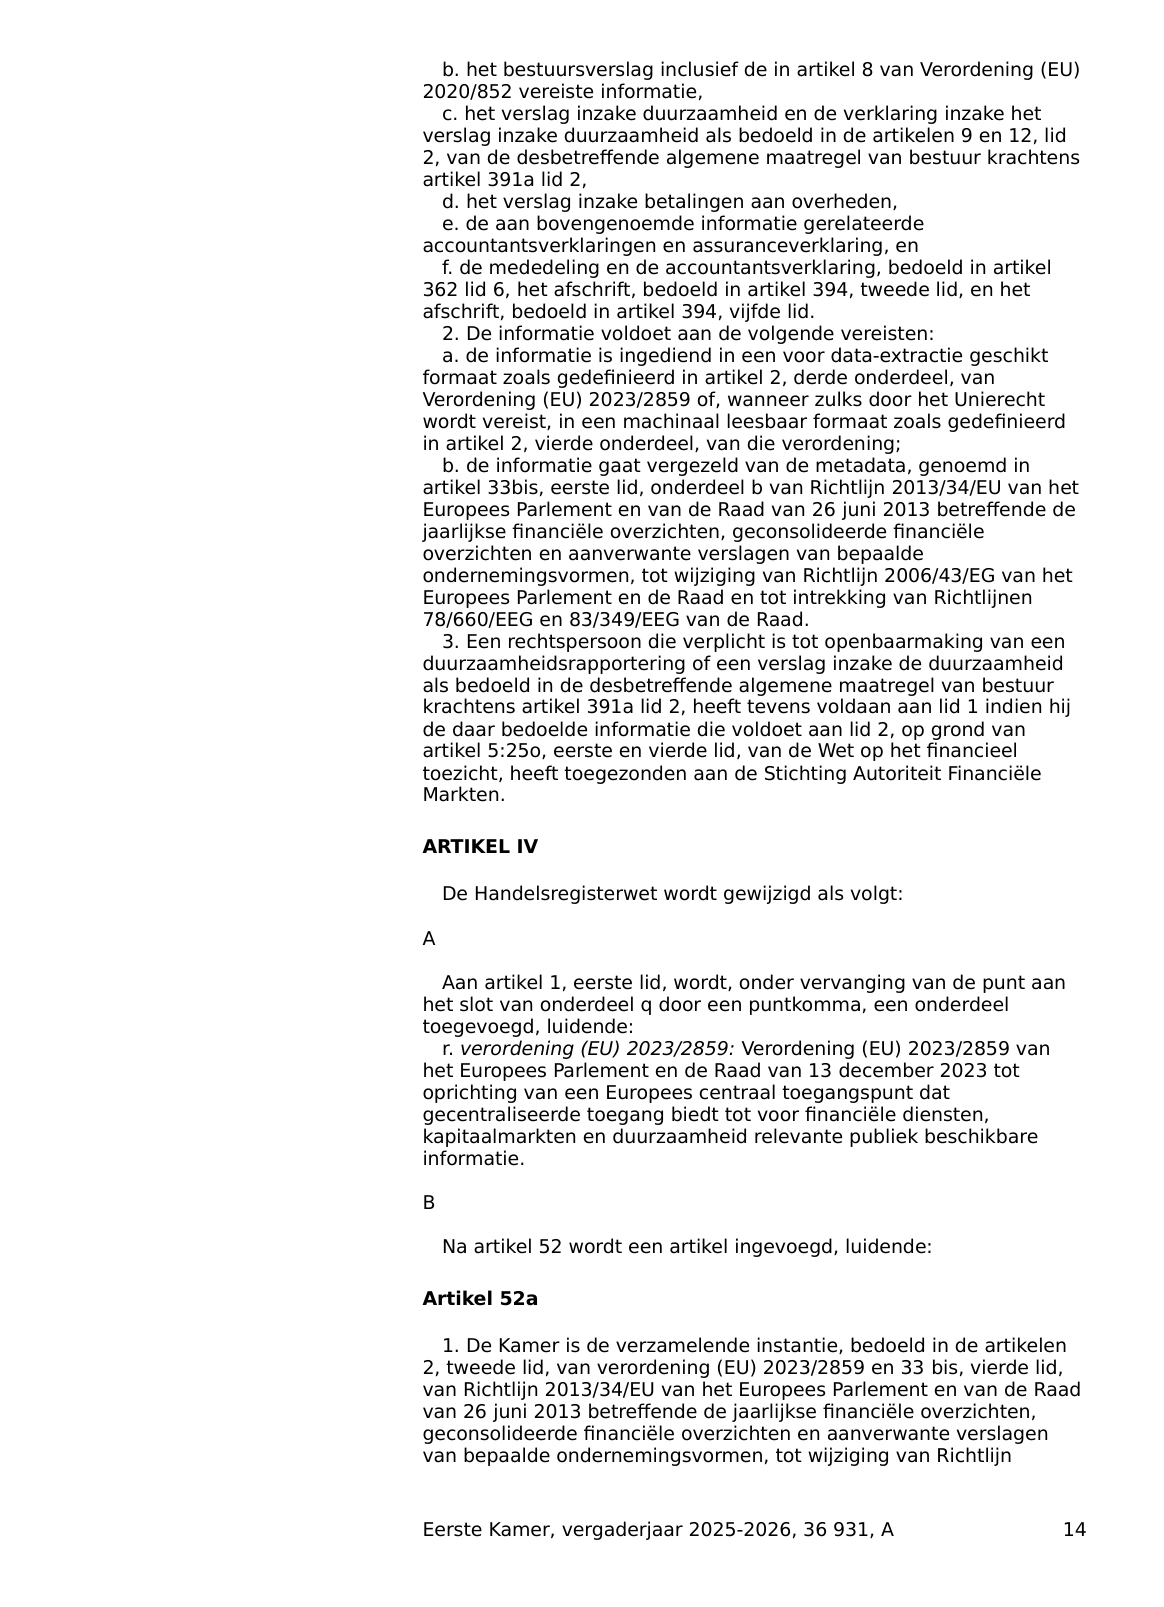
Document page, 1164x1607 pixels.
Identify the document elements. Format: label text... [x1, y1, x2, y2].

text 2. De informatie voldoet aan de volgende vereisten: [422, 323, 1087, 345]
text Na artikel 52 wordt een artikel ingevoegd, luidende: [422, 1236, 1087, 1258]
text r. verordening (EU) 2023/2859: Verordening (EU) 2023/2859 van het Europees Parlement en de Raad van 13 december 2023 tot oprichting van een Europees centraal toegangspunt dat gecentraliseerde toegang biedt tot voor financiële diensten, kapitaalmarkten en duurzaamheid relevante publiek beschikbare informatie. [422, 1038, 1087, 1169]
text a. de informatie is ingediend in een voor data-extractie geschikt formaat zoals gedefinieerd in artikel 2, derde onderdeel, van Verordening (EU) 2023/2859 of, wanneer zulks door het Unierecht wordt vereist, in een machinaal leesbaar formaat zoals gedefinieerd in artikel 2, vierde onderdeel, van die verordening; [422, 345, 1087, 455]
subtitle Artikel 52a [422, 1288, 1087, 1310]
text b. de informatie gaat vergezeld van de metadata, genoemd in artikel 33bis, eerste lid, onderdeel b van Richtlijn 2013/34/EU van het Europees Parlement en van de Raad van 26 juni 2013 betreffende de jaarlijkse financiële overzichten, geconsolideerde financiële overzichten en aanverwante verslagen van bepaalde ondernemingsvormen, tot wijziging van Richtlijn 2006/43/EG van het Europees Parlement en de Raad en tot intrekking van Richtlijnen 78/660/EEG en 83/349/EEG van de Raad. [422, 455, 1087, 631]
text 3. Een rechtspersoon die verplicht is tot openbaarmaking van een duurzaamheidsrapportering of een verslag inzake de duurzaamheid als bedoeld in de desbetreffende algemene maatregel van bestuur krachtens artikel 391a lid 2, heeft tevens voldaan aan lid 1 indien hij de daar bedoelde informatie die voldoet aan lid 2, op grond van artikel 5:25o, eerste en vierde lid, van de Wet op het financieel toezicht, heeft toegezonden aan de Stichting Autoriteit Financiële Markten. [422, 631, 1087, 806]
text 1. De Kamer is de verzamelende instantie, bedoeld in de artikelen 2, tweede lid, van verordening (EU) 2023/2859 en 33 bis, vierde lid, van Richtlijn 2013/34/EU van het Europees Parlement en van de Raad van 26 juni 2013 betreffende de jaarlijkse financiële overzichten, geconsolideerde financiële overzichten en aanverwante verslagen van bepaalde ondernemingsvormen, tot wijziging van Richtlijn [422, 1335, 1087, 1467]
text A [422, 927, 1087, 949]
text B [422, 1192, 1087, 1214]
text De Handelsregisterwet wordt gewijzigd als volgt: [422, 883, 1087, 905]
text f. de mededeling en de accountantsverklaring, bedoeld in artikel 362 lid 6, het afschrift, bedoeld in artikel 394, tweede lid, en het afschrift, bedoeld in artikel 394, vijfde lid. [422, 257, 1087, 323]
text c. het verslag inzake duurzaamheid en de verklaring inzake het verslag inzake duurzaamheid als bedoeld in de artikelen 9 en 12, lid 2, van de desbetreffende algemene maatregel van bestuur krachtens artikel 391a lid 2, [422, 103, 1087, 191]
subtitle ARTIKEL IV [422, 836, 1087, 858]
text b. het bestuursverslag inclusief de in artikel 8 van Verordening (EU) 2020/852 vereiste informatie, [422, 59, 1087, 103]
text d. het verslag inzake betalingen aan overheden, [422, 191, 1087, 213]
text Aan artikel 1, eerste lid, wordt, onder vervanging van de punt aan het slot van onderdeel q door een puntkomma, een onderdeel toegevoegd, luidende: [422, 972, 1087, 1038]
text e. de aan bovengenoemde informatie gerelateerde accountantsverklaringen en assuranceverklaring, en [422, 213, 1087, 257]
